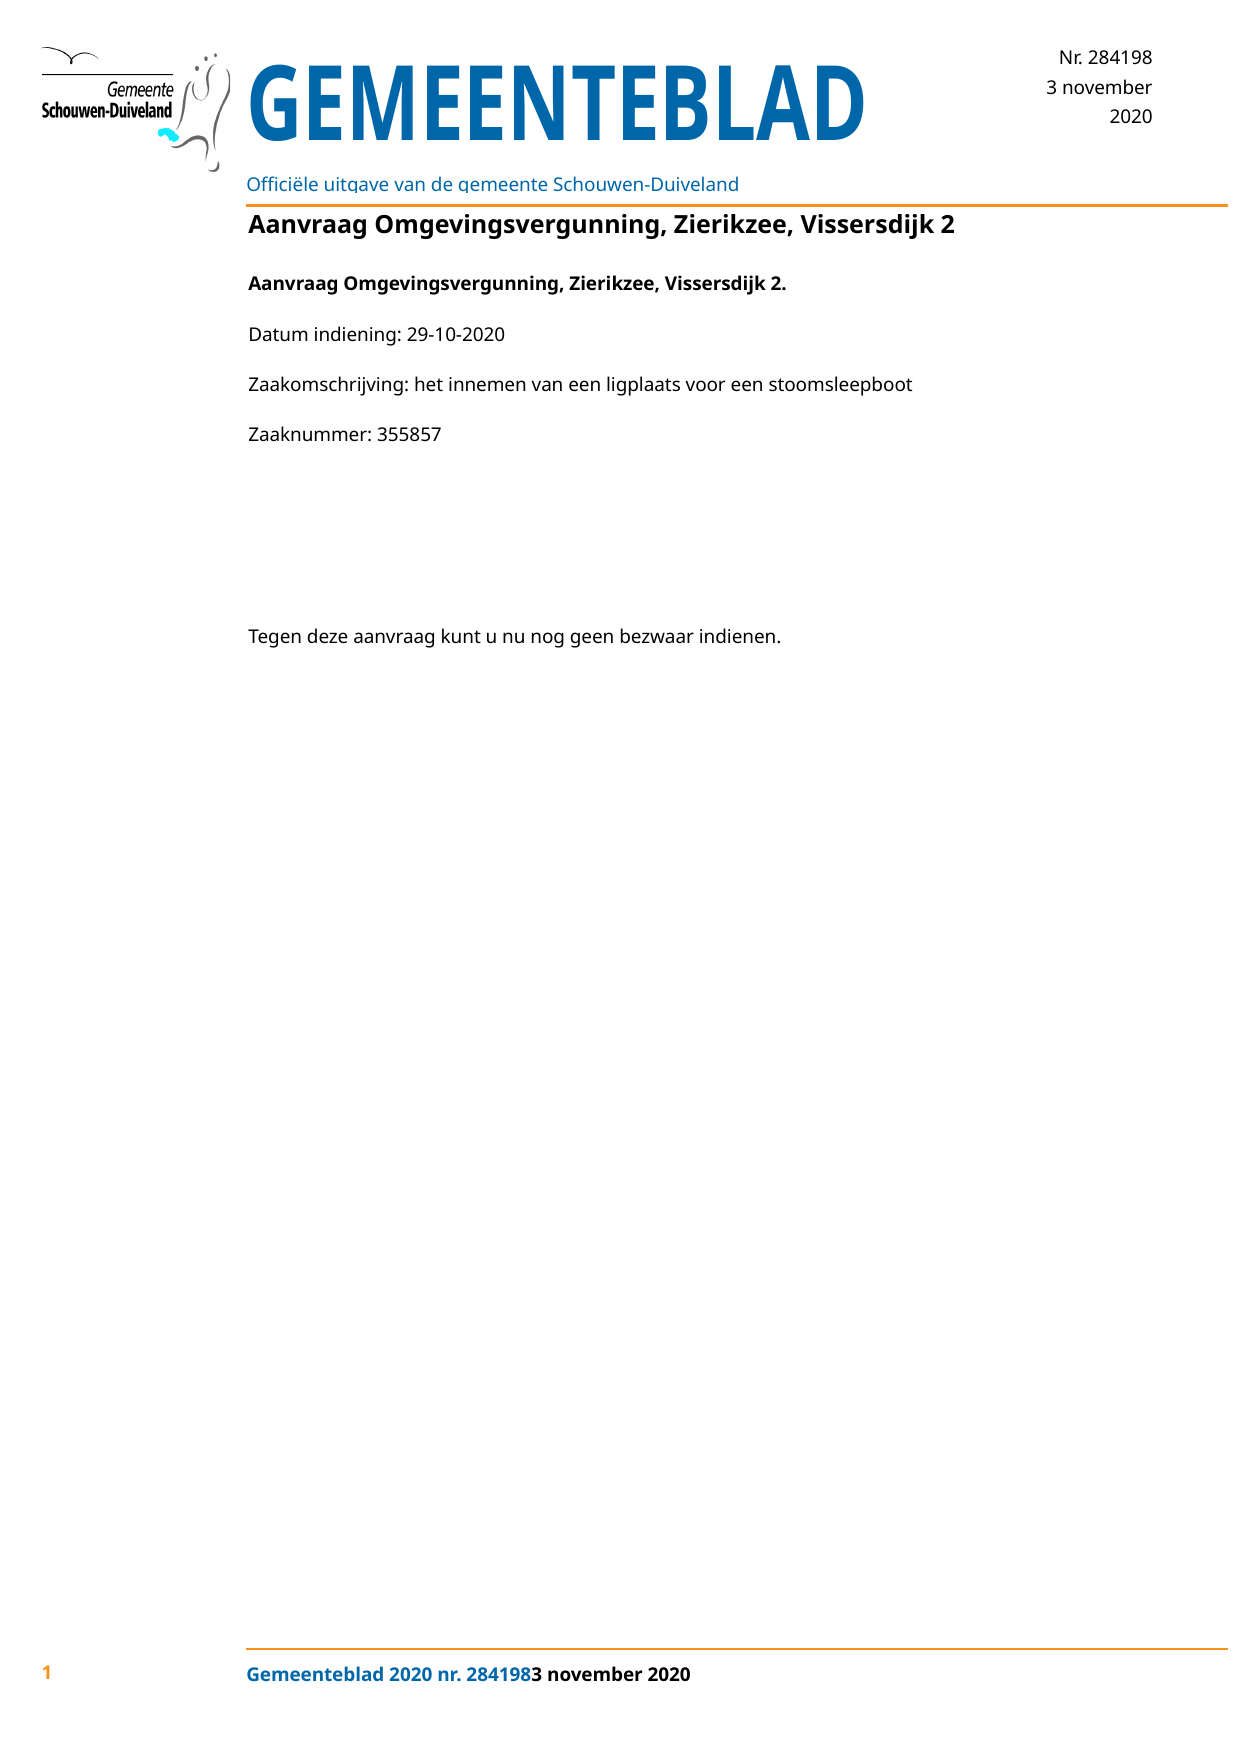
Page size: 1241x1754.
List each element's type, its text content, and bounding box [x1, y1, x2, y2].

text Tegen deze aanvraag kunt u nu nog geen bezwaar indienen. [248, 623, 1152, 649]
text Zaaknummer: 355857 [248, 422, 1152, 447]
text Aanvraag Omgevingsvergunning, Zierikzee, Vissersdijk 2 [248, 207, 1152, 241]
text Aanvraag Omgevingsvergunning, Zierikzee, Vissersdijk 2. [248, 270, 1152, 296]
text Zaakomschrijving: het innemen van een ligplaats voor een stoomsleepboot [248, 371, 1152, 397]
picture [41, 47, 231, 172]
text Datum indiening: 29-10-2020 [248, 321, 1152, 346]
